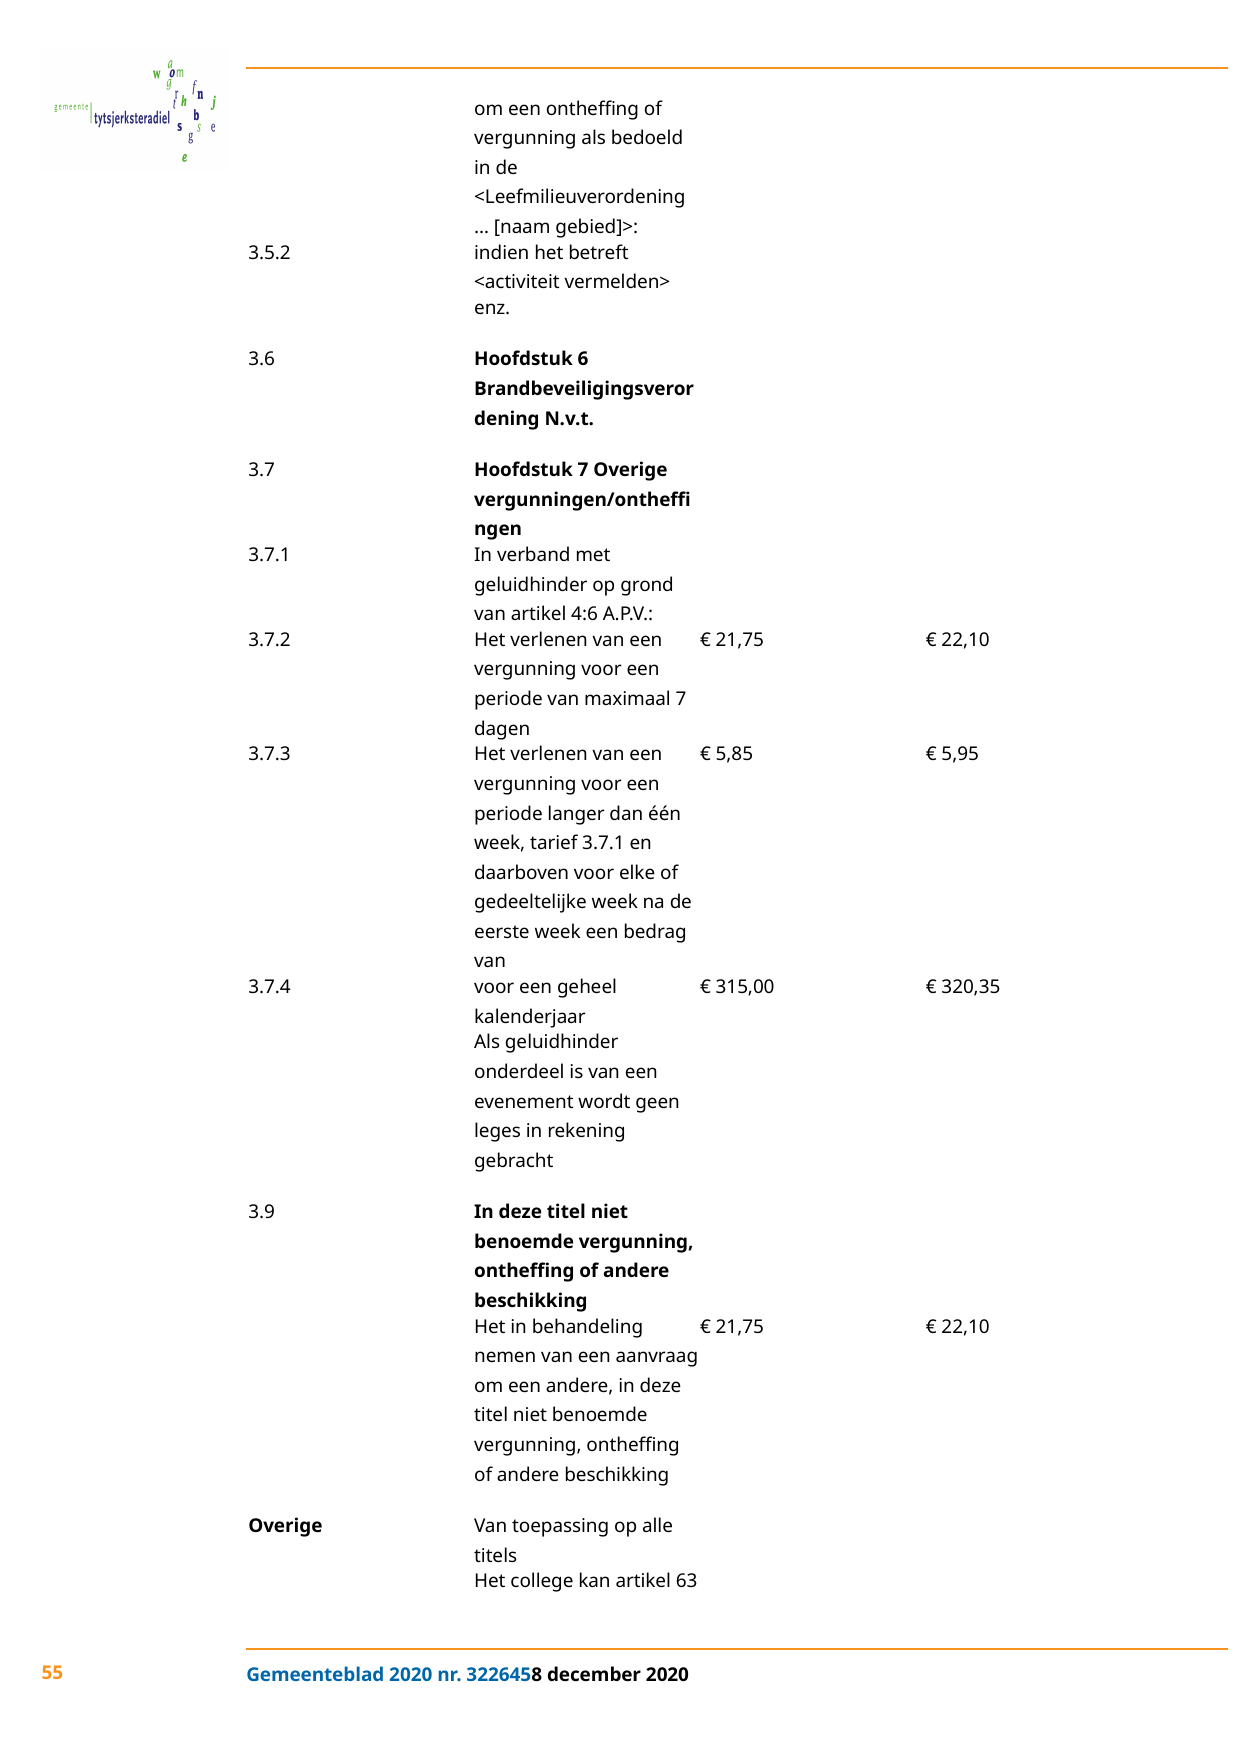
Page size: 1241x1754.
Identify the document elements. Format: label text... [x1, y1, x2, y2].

table_cell € 21,75 [700, 626, 926, 741]
table_cell [926, 1568, 1152, 1593]
table_cell 3.7.2 [248, 626, 474, 741]
table_cell [700, 1487, 926, 1512]
table_cell [926, 95, 1152, 239]
table_cell [700, 1173, 926, 1198]
table_cell om een ontheffing of vergunning als bedoeld in de <Leefmilieuverordening … [naam gebied]>: [474, 95, 700, 239]
table_cell [474, 1173, 700, 1198]
table_cell Het verlenen van een vergunning voor een periode van maximaal 7 dagen [474, 626, 700, 741]
table_cell [926, 456, 1152, 541]
table_cell € 21,75 [700, 1313, 926, 1487]
table_cell 3.7.4 [248, 973, 474, 1029]
table_cell Van toepassing op alle titels [474, 1512, 700, 1568]
table_cell € 320,35 [926, 973, 1152, 1029]
table_cell [926, 294, 1152, 320]
table_cell € 22,10 [926, 1313, 1152, 1487]
table_cell [700, 431, 926, 456]
table_cell [248, 431, 474, 456]
table_cell [926, 1512, 1152, 1568]
table_cell [700, 1199, 926, 1313]
table_cell [474, 320, 700, 346]
table_cell [248, 1568, 474, 1593]
table_cell Overige [248, 1512, 474, 1568]
table_cell [926, 541, 1152, 626]
table_cell [248, 95, 474, 239]
table_cell 3.9 [248, 1199, 474, 1313]
table_cell [700, 456, 926, 541]
table_cell Als geluidhinder onderdeel is van een evenement wordt geen leges in rekening gebracht [474, 1029, 700, 1173]
table_cell [926, 346, 1152, 431]
table_cell [926, 320, 1152, 346]
table_cell [248, 320, 474, 346]
table_cell [700, 1568, 926, 1593]
table_cell 3.7.3 [248, 741, 474, 973]
table_cell In verband met geluidhinder op grond van artikel 4:6 A.P.V.: [474, 541, 700, 626]
table_cell Het verlenen van een vergunning voor een periode langer dan één week, tarief 3.7.1 en daarboven voor elke of gedeeltelijke week na de eerste week een bedrag van [474, 741, 700, 973]
table_cell [700, 1029, 926, 1173]
table_cell 3.6 [248, 346, 474, 431]
table_cell 3.7.1 [248, 541, 474, 626]
table_cell [474, 431, 700, 456]
table_cell € 22,10 [926, 626, 1152, 741]
table_cell € 5,85 [700, 741, 926, 973]
table_cell Het in behandeling nemen van een aanvraag om een andere, in deze titel niet benoemde vergunning, ontheffing of andere beschikking [474, 1313, 700, 1487]
table_cell Hoofdstuk 7 Overige vergunningen/ontheffingen [474, 456, 700, 541]
table_cell 3.5.2 [248, 239, 474, 294]
table_cell [700, 239, 926, 294]
table_cell voor een geheel kalenderjaar [474, 973, 700, 1029]
table_cell [248, 1487, 474, 1512]
table_cell [474, 1487, 700, 1512]
table_cell [926, 1029, 1152, 1173]
table_cell [926, 239, 1152, 294]
table_cell In deze titel niet benoemde vergunning, ontheffing of andere beschikking [474, 1199, 700, 1313]
table_cell [700, 1512, 926, 1568]
table_cell [700, 294, 926, 320]
table_cell [926, 1199, 1152, 1313]
table_cell [248, 1173, 474, 1198]
table_cell indien het betreft <activiteit vermelden> [474, 239, 700, 294]
table_cell enz. [474, 294, 700, 320]
picture [41, 47, 231, 172]
table_cell € 315,00 [700, 973, 926, 1029]
table_cell [700, 95, 926, 239]
table_cell [700, 541, 926, 626]
table_cell [926, 431, 1152, 456]
table_cell 3.7 [248, 456, 474, 541]
table_cell Het college kan artikel 63 [474, 1568, 700, 1593]
table_cell [248, 294, 474, 320]
table_cell [700, 320, 926, 346]
table_cell [700, 346, 926, 431]
table_cell [248, 1029, 474, 1173]
table_cell Hoofdstuk 6 Brandbeveiligingsverordening N.v.t. [474, 346, 700, 431]
table_cell € 5,95 [926, 741, 1152, 973]
table_cell [926, 1173, 1152, 1198]
table_cell [926, 1487, 1152, 1512]
table_cell [248, 1313, 474, 1487]
